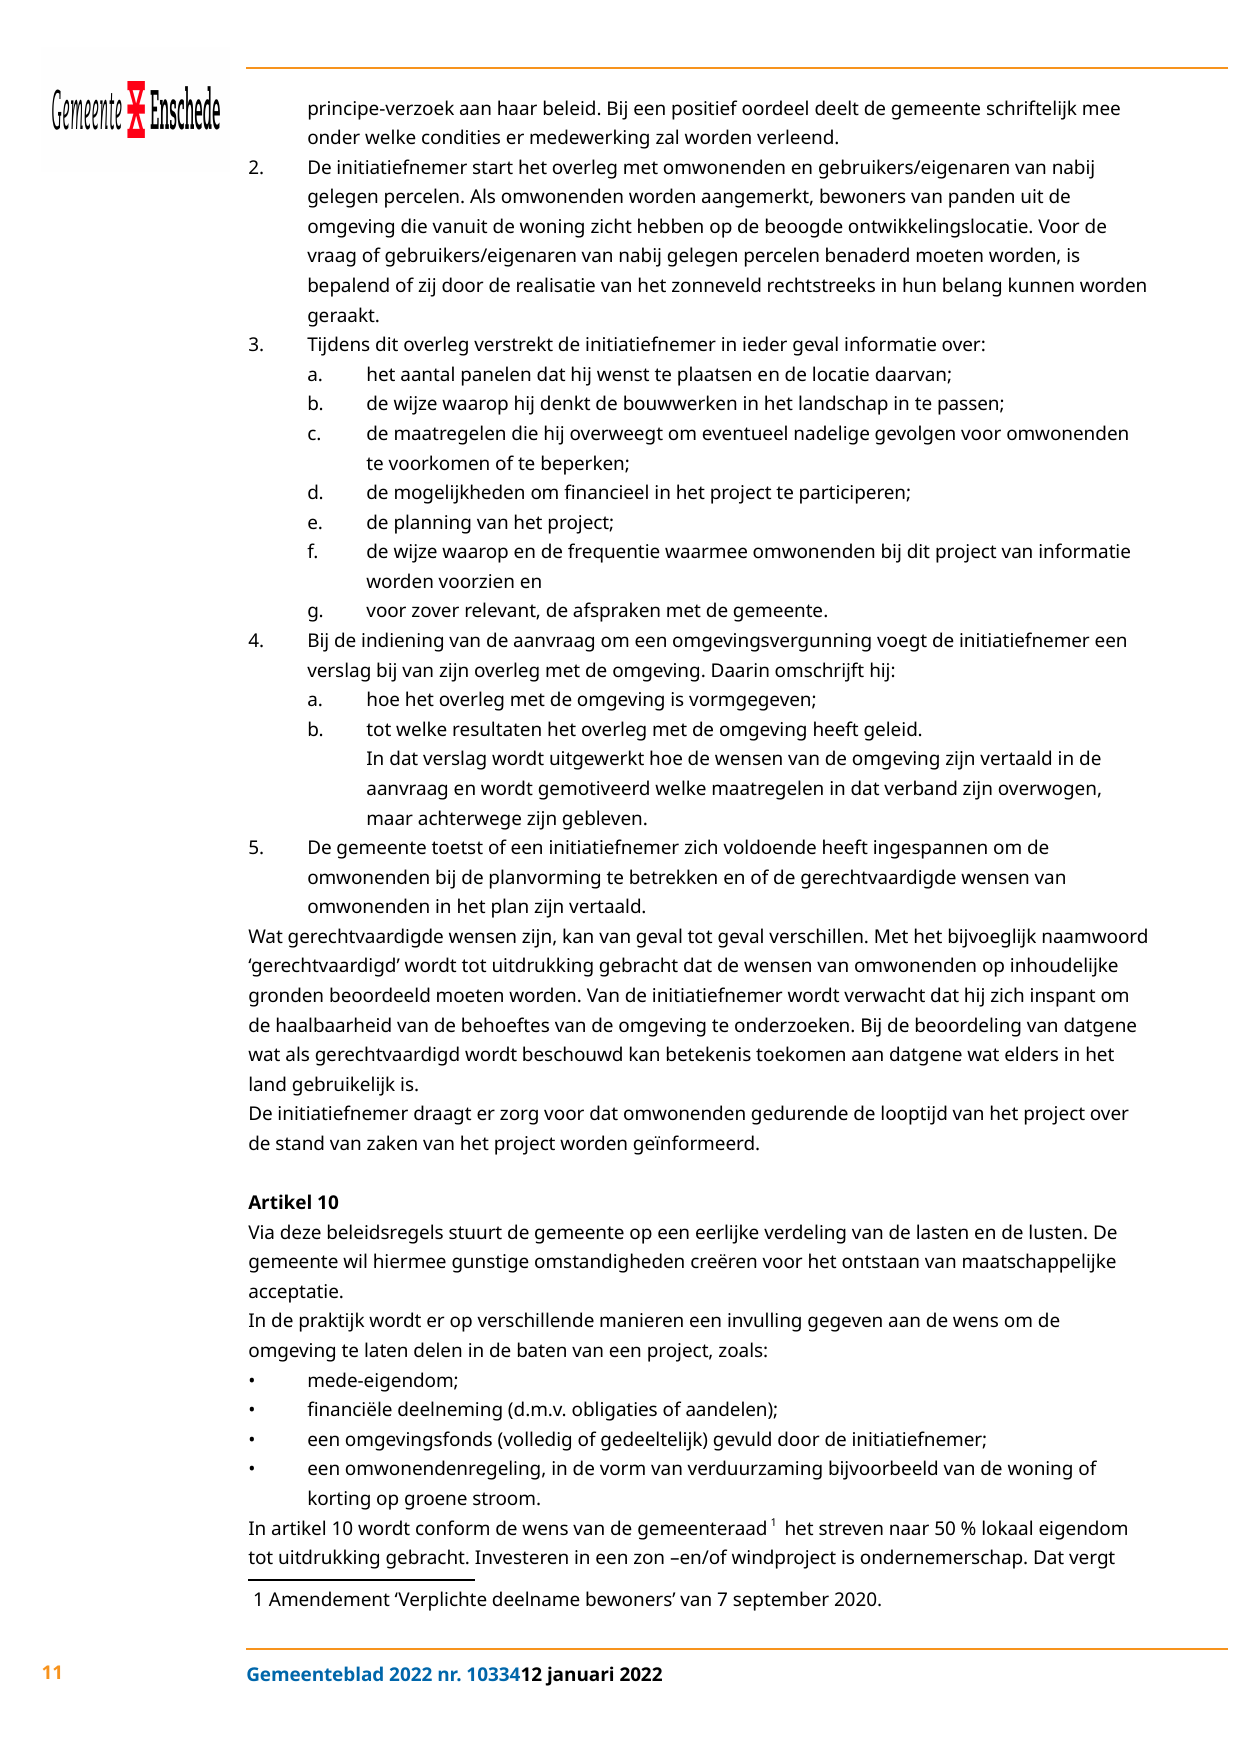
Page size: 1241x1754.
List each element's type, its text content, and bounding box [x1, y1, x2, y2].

picture [41, 47, 231, 172]
text Via deze beleidsregels stuurt de gemeente op een eerlijke verdeling van de lasten en de lusten. De gemeente wil hiermee gunstige omstandigheden creëren voor het ontstaan van maatschappelijke acceptatie. [248, 1219, 1152, 1304]
list tot welke resultaten het overleg met de omgeving heeft geleid. [307, 716, 1152, 742]
list financiële deelneming (d.m.v. obligaties of aandelen); [248, 1396, 1152, 1422]
list principe-verzoek aan haar beleid. Bij een positief oordeel deelt de gemeente schriftelijk mee onder welke condities er medewerking zal worden verleend. [248, 95, 1152, 150]
list de wijze waarop hij denkt de bouwwerken in het landschap in te passen; [307, 391, 1152, 416]
list het aantal panelen dat hij wenst te plaatsen en de locatie daarvan; [307, 361, 1152, 387]
list de mogelijkheden om financieel in het project te participeren; [307, 479, 1152, 505]
list een omwonendenregeling, in de vorm van verduurzaming bijvoorbeeld van de woning of korting op groene stroom. [248, 1456, 1152, 1511]
list Tijdens dit overleg verstrekt de initiatiefnemer in ieder geval informatie over: [248, 331, 1152, 357]
list De initiatiefnemer start het overleg met omwonenden en gebruikers/eigenaren van nabij gelegen percelen. Als omwonenden worden aangemerkt, bewoners van panden uit de omgeving die vanuit de woning zicht hebben op de beoogde ontwikkelingslocatie. Voor de vraag of gebruikers/eigenaren van nabij gelegen percelen benaderd moeten worden, is bepalend of zij door de realisatie van het zonneveld rechtstreeks in hun belang kunnen worden geraakt. [248, 154, 1152, 328]
list Bij de indiening van de aanvraag om een omgevingsvergunning voegt de initiatiefnemer een verslag bij van zijn overleg met de omgeving. Daarin omschrijft hij: [248, 627, 1152, 683]
text Artikel 10 [248, 1189, 1152, 1215]
list mede-eigendom; [248, 1367, 1152, 1393]
text Wat gerechtvaardigde wensen zijn, kan van geval tot geval verschillen. Met het bijvoeglijk naamwoord ‘gerechtvaardigd’ wordt tot uitdrukking gebracht dat de wensen van omwonenden op inhoudelijke gronden beoordeeld moeten worden. Van de initiatiefnemer wordt verwacht dat hij zich inspant om de haalbaarheid van de behoeftes van de omgeving te onderzoeken. Bij de beoordeling van datgene wat als gerechtvaardigd wordt beschouwd kan betekenis toekomen aan datgene wat elders in het land gebruikelijk is. [248, 923, 1152, 1097]
text Amendement ‘Verplichte deelname bewoners’ van 7 september 2020. [248, 1586, 1152, 1612]
list de planning van het project; [307, 509, 1152, 535]
list hoe het overleg met de omgeving is vormgegeven; [307, 686, 1152, 712]
list voor zover relevant, de afspraken met de gemeente. [307, 598, 1152, 623]
text De initiatiefnemer draagt er zorg voor dat omwonenden gedurende de looptijd van het project over de stand van zaken van het project worden geïnformeerd. [248, 1101, 1152, 1156]
list een omgevingsfonds (volledig of gedeeltelijk) gevuld door de initiatiefnemer; [248, 1426, 1152, 1452]
list In dat verslag wordt uitgewerkt hoe de wensen van de omgeving zijn vertaald in de aanvraag en wordt gemotiveerd welke maatregelen in dat verband zijn overwogen, maar achterwege zijn gebleven. [307, 746, 1152, 831]
text In de praktijk wordt er op verschillende manieren een invulling gegeven aan de wens om de omgeving te laten delen in de baten van een project, zoals: [248, 1308, 1152, 1363]
list de wijze waarop en de frequentie waarmee omwonenden bij dit project van informatie worden voorzien en [307, 538, 1152, 594]
list De gemeente toetst of een initiatiefnemer zich voldoende heeft ingespannen om de omwonenden bij de planvorming te betrekken en of de gerechtvaardigde wensen van omwonenden in het plan zijn vertaald. [248, 834, 1152, 919]
list de maatregelen die hij overweegt om eventueel nadelige gevolgen voor omwonenden te voorkomen of te beperken; [307, 420, 1152, 476]
text In artikel 10 wordt conform de wens van de gemeenteraad het streven naar 50 % lokaal eigendom tot uitdrukking gebracht. Investeren in een zon –en/of windproject is ondernemerschap. Dat vergt [248, 1515, 1152, 1570]
